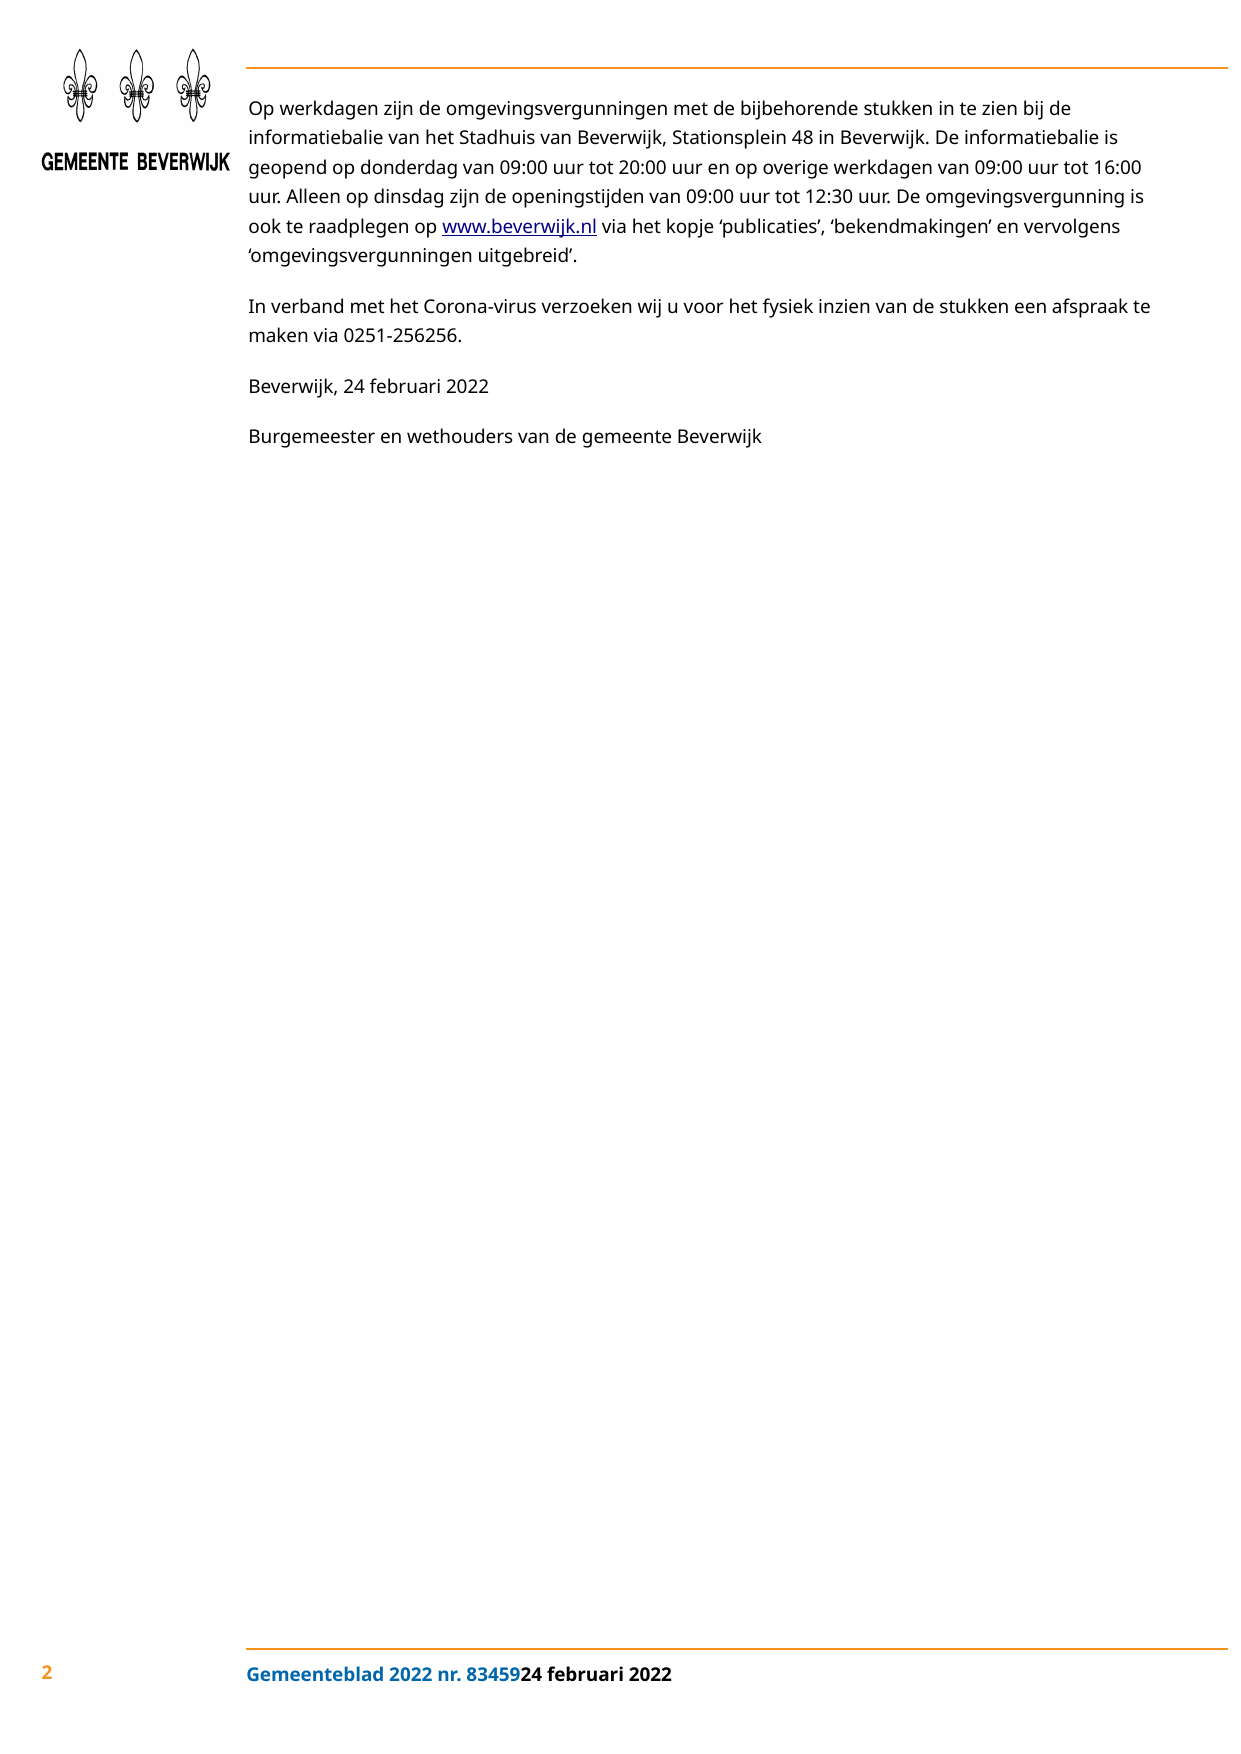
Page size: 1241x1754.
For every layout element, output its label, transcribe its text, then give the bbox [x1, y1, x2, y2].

text In verband met het Corona-virus verzoeken wij u voor het fysiek inzien van de stukken een afspraak te maken via 0251-256256. [248, 293, 1152, 348]
text Op werkdagen zijn de omgevingsvergunningen met de bijbehorende stukken in te zien bij de informatiebalie van het Stadhuis van Beverwijk, Stationsplein 48 in Beverwijk. De informatiebalie is geopend op donderdag van 09:00 uur tot 20:00 uur en op overige werkdagen van 09:00 uur tot 16:00 uur. Alleen op dinsdag zijn de openingstijden van 09:00 uur tot 12:30 uur. De omgevingsvergunning is ook te raadplegen op www.beverwijk.nl via het kopje ‘publicaties’, ‘bekendmakingen’ en vervolgens ‘omgevingsvergunningen uitgebreid’. [248, 95, 1152, 268]
text Beverwijk, 24 februari 2022 [248, 373, 1152, 399]
picture [41, 47, 231, 172]
text Burgemeester en wethouders van de gemeente Beverwijk [248, 423, 1152, 449]
